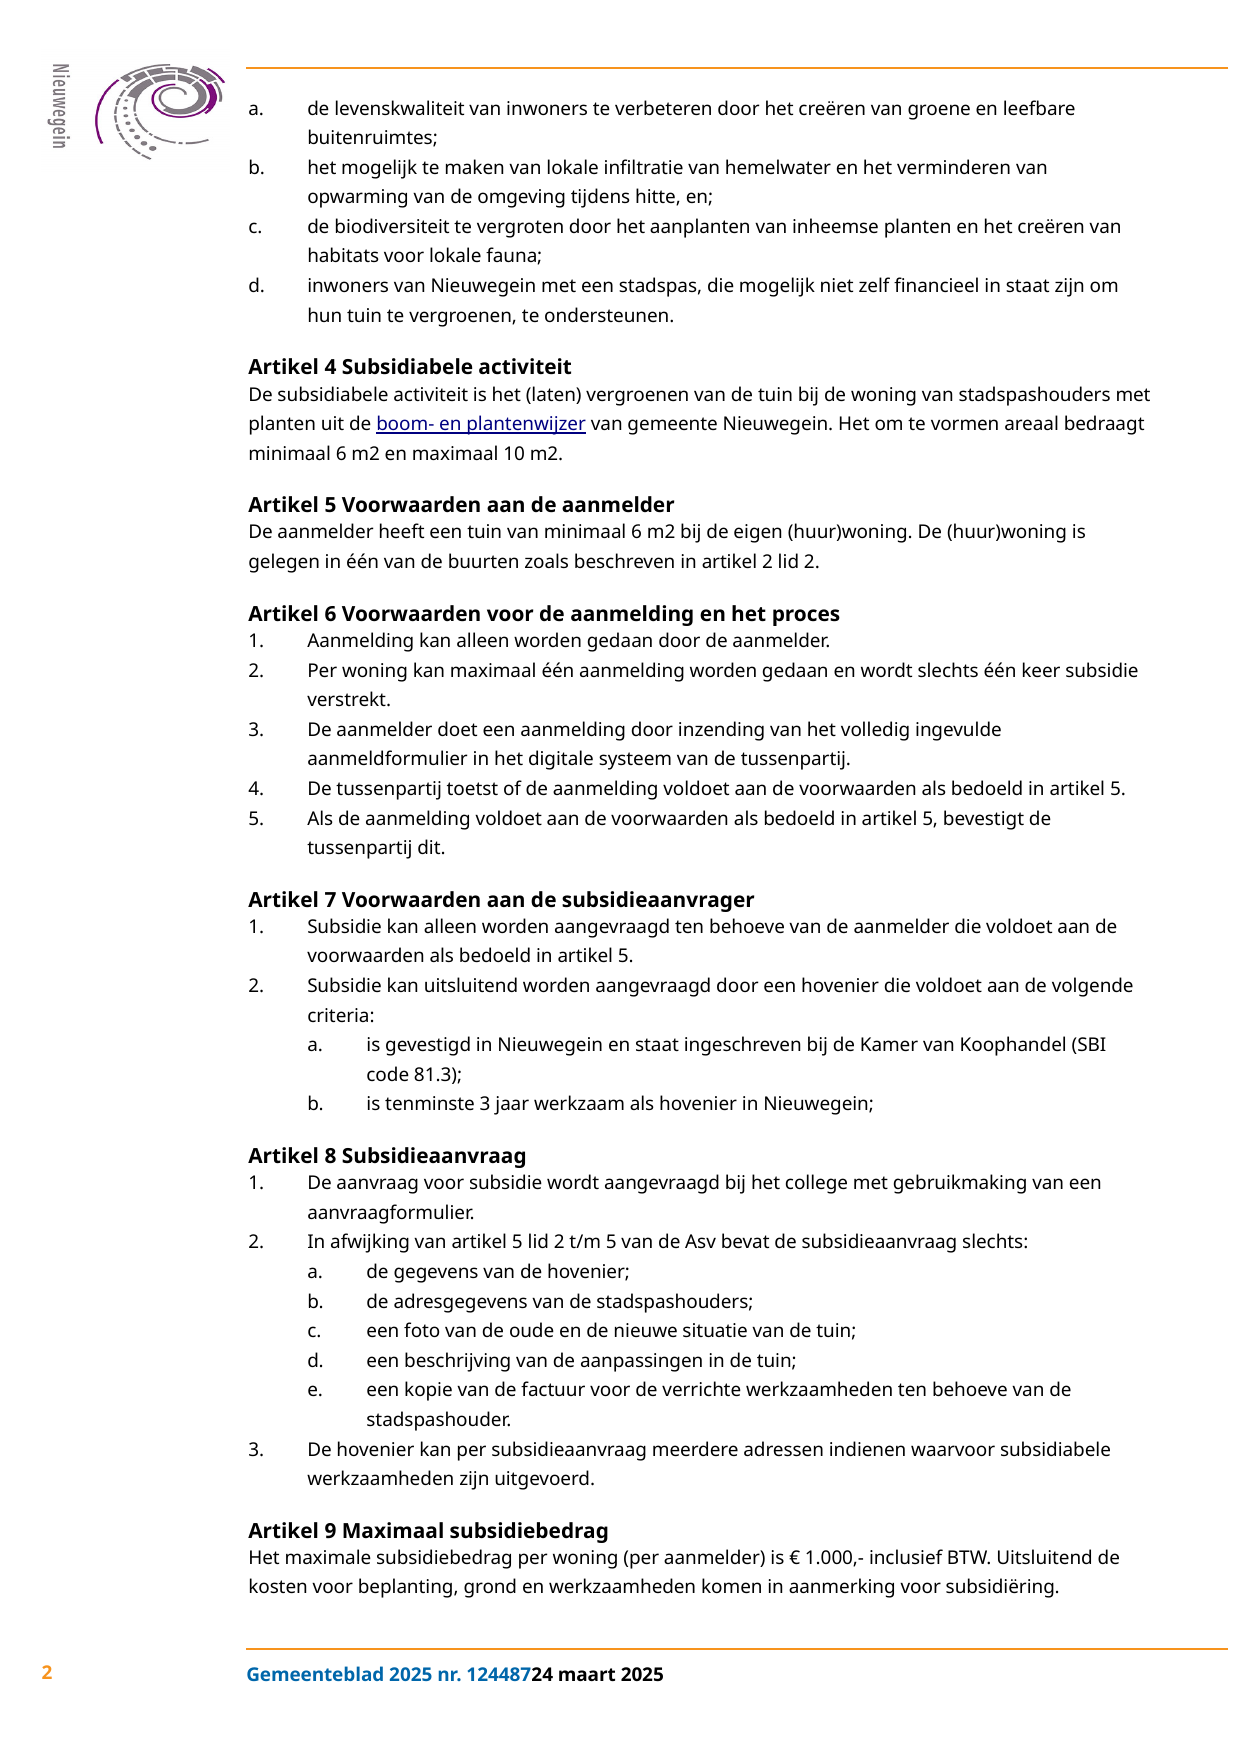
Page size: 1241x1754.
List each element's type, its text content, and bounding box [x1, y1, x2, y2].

text Artikel 9 Maximaal subsidiebedrag [248, 1516, 1152, 1544]
list de gegevens van de hovenier; [307, 1258, 1152, 1284]
list het mogelijk te maken van lokale infiltratie van hemelwater en het verminderen van opwarming van de omgeving tijdens hitte, en; [248, 154, 1152, 209]
list is tenminste 3 jaar werkzaam als hovenier in Nieuwegein; [307, 1091, 1152, 1116]
list Per woning kan maximaal één aanmelding worden gedaan en wordt slechts één keer subsidie verstrekt. [248, 657, 1152, 712]
list de biodiversiteit te vergroten door het aanplanten van inheemse planten en het creëren van habitats voor lokale fauna; [248, 213, 1152, 268]
list Subsidie kan alleen worden aangevraagd ten behoeve van de aanmelder die voldoet aan de voorwaarden als bedoeld in artikel 5. [248, 913, 1152, 968]
text De subsidiabele activiteit is het (laten) vergroenen van de tuin bij de woning van stadspashouders met planten uit de boom- en plantenwijzer van gemeente Nieuwegein. Het om te vormen areaal bedraagt minimaal 6 m2 en maximaal 10 m2. [248, 381, 1152, 466]
text Artikel 7 Voorwaarden aan de subsidieaanvrager [248, 885, 1152, 913]
text De aanmelder heeft een tuin van minimaal 6 m2 bij de eigen (huur)woning. De (huur)woning is gelegen in één van de buurten zoals beschreven in artikel 2 lid 2. [248, 519, 1152, 574]
list Aanmelding kan alleen worden gedaan door de aanmelder. [248, 627, 1152, 653]
picture [41, 47, 231, 172]
text Artikel 6 Voorwaarden voor de aanmelding en het proces [248, 599, 1152, 627]
list Als de aanmelding voldoet aan de voorwaarden als bedoeld in artikel 5, bevestigt de tussenpartij dit. [248, 805, 1152, 860]
text Artikel 5 Voorwaarden aan de aanmelder [248, 490, 1152, 519]
list een foto van de oude en de nieuwe situatie van de tuin; [307, 1317, 1152, 1343]
list In afwijking van artikel 5 lid 2 t/m 5 van de Asv bevat de subsidieaanvraag slechts: [248, 1229, 1152, 1254]
list inwoners van Nieuwegein met een stadspas, die mogelijk niet zelf financieel in staat zijn om hun tuin te vergroenen, te ondersteunen. [248, 272, 1152, 328]
list De tussenpartij toetst of de aanmelding voldoet aan de voorwaarden als bedoeld in artikel 5. [248, 775, 1152, 801]
list De hovenier kan per subsidieaanvraag meerdere adressen indienen waarvoor subsidiabele werkzaamheden zijn uitgevoerd. [248, 1436, 1152, 1491]
list De aanmelder doet een aanmelding door inzending van het volledig ingevulde aanmeldformulier in het digitale systeem van de tussenpartij. [248, 716, 1152, 771]
text Artikel 4 Subsidiabele activiteit [248, 352, 1152, 381]
list een beschrijving van de aanpassingen in de tuin; [307, 1347, 1152, 1373]
text Het maximale subsidiebedrag per woning (per aanmelder) is € 1.000,- inclusief BTW. Uitsluitend de kosten voor beplanting, grond en werkzaamheden komen in aanmerking voor subsidiëring. [248, 1544, 1152, 1599]
list is gevestigd in Nieuwegein en staat ingeschreven bij de Kamer van Koophandel (SBI code 81.3); [307, 1031, 1152, 1087]
list De aanvraag voor subsidie wordt aangevraagd bij het college met gebruikmaking van een aanvraagformulier. [248, 1169, 1152, 1225]
text Artikel 8 Subsidieaanvraag [248, 1141, 1152, 1169]
list een kopie van de factuur voor de verrichte werkzaamheden ten behoeve van de stadspashouder. [307, 1377, 1152, 1432]
list Subsidie kan uitsluitend worden aangevraagd door een hovenier die voldoet aan de volgende criteria: [248, 972, 1152, 1028]
list de adresgegevens van de stadspashouders; [307, 1288, 1152, 1313]
list de levenskwaliteit van inwoners te verbeteren door het creëren van groene en leefbare buitenruimtes; [248, 95, 1152, 150]
